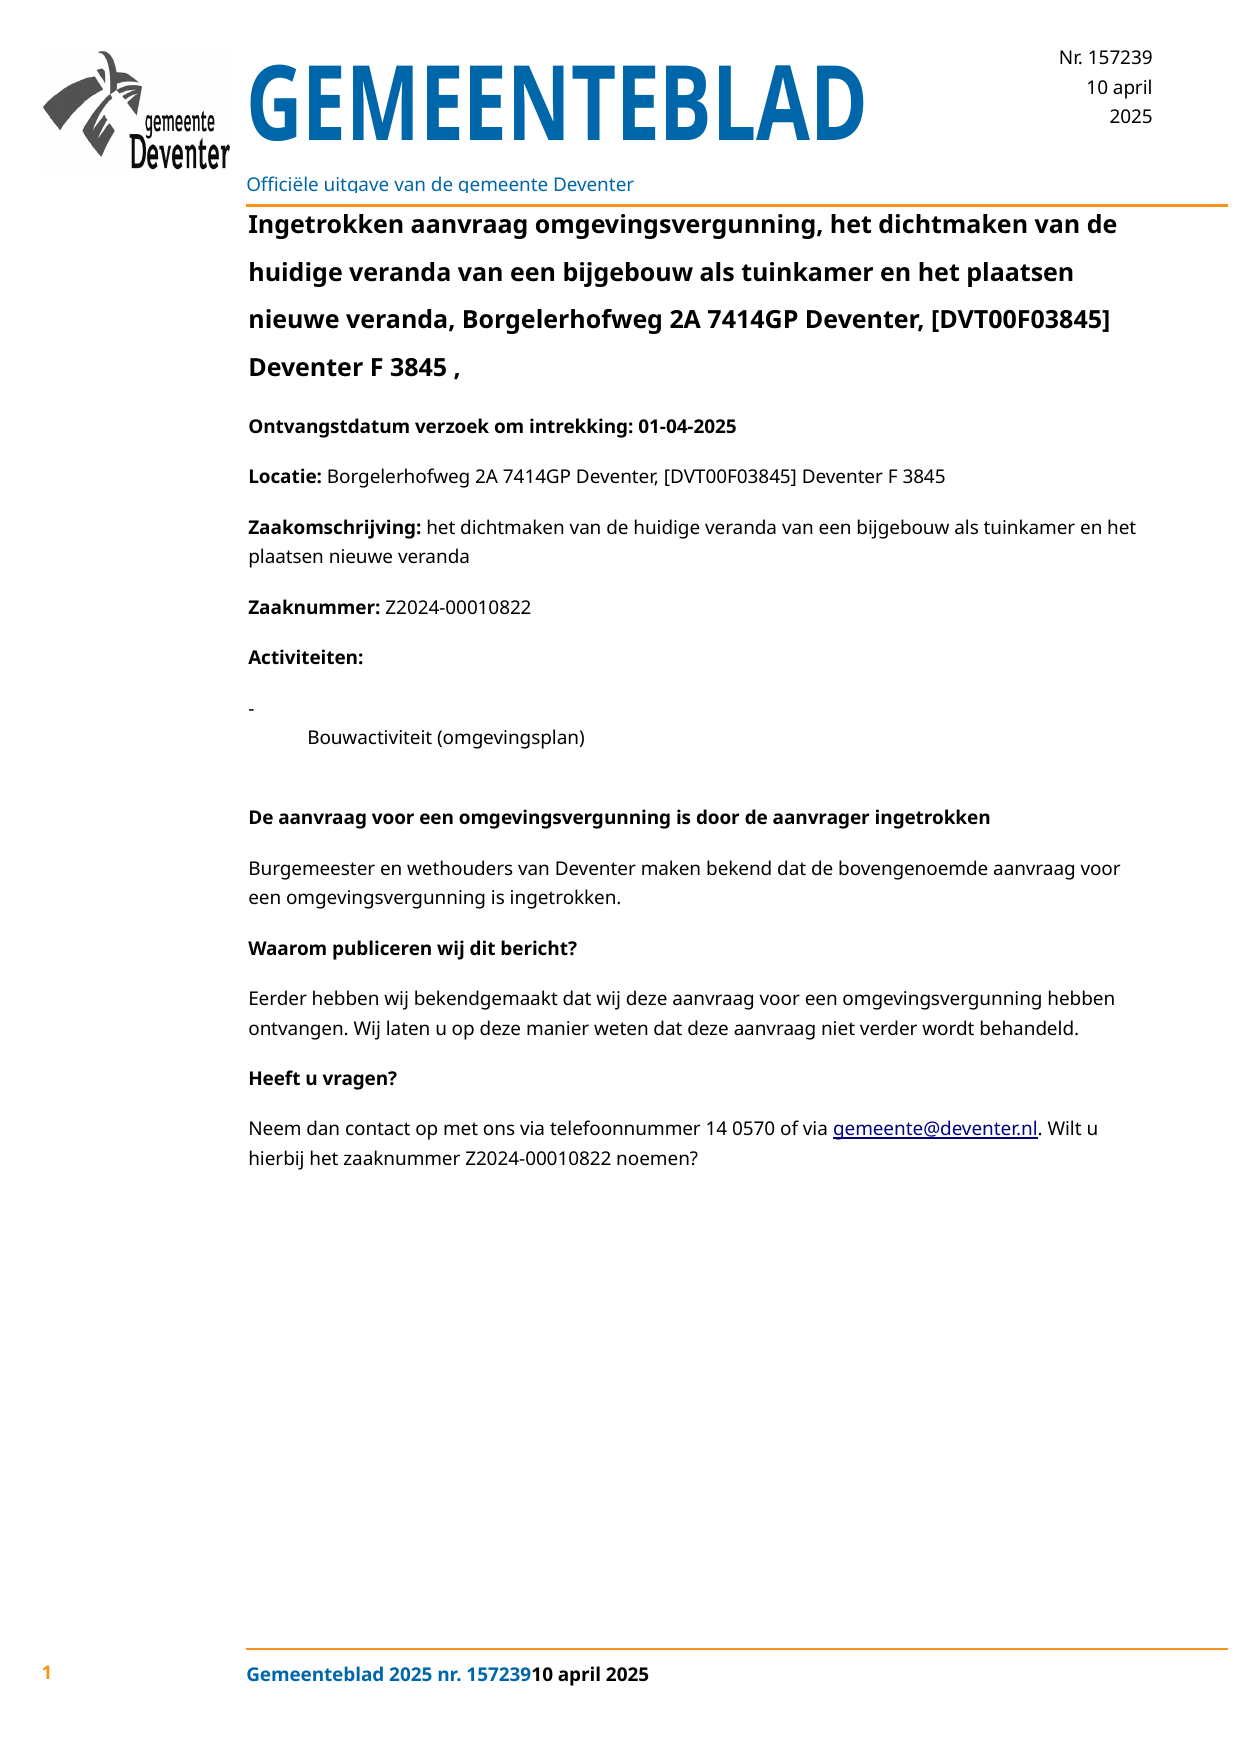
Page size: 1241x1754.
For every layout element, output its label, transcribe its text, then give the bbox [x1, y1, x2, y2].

text Ingetrokken aanvraag omgevingsvergunning, het dichtmaken van de huidige veranda van een bijgebouw als tuinkamer en het plaatsen nieuwe veranda, Borgelerhofweg 2A 7414GP Deventer, [DVT00F03845] Deventer F 3845 , [248, 207, 1152, 384]
picture [41, 47, 231, 172]
text Burgemeester en wethouders van Deventer maken bekend dat de bovengenoemde aanvraag voor een omgevingsvergunning is ingetrokken. [248, 855, 1152, 910]
text Ontvangstdatum verzoek om intrekking: 01-04-2025 [248, 413, 1152, 439]
text Zaakomschrijving: het dichtmaken van de huidige veranda van een bijgebouw als tuinkamer en het plaatsen nieuwe veranda [248, 514, 1152, 569]
text Waarom publiceren wij dit bericht? [248, 935, 1152, 961]
text Eerder hebben wij bekendgemaakt dat wij deze aanvraag voor een omgevingsvergunning hebben ontvangen. Wij laten u op deze manier weten dat deze aanvraag niet verder wordt behandeld. [248, 985, 1152, 1041]
text De aanvraag voor een omgevingsvergunning is door de aanvrager ingetrokken [248, 804, 1152, 830]
text Neem dan contact op met ons via telefoonnummer 14 0570 of via gemeente@deventer.nl. Wilt u hierbij het zaaknummer Z2024-00010822 noemen? [248, 1116, 1152, 1171]
list Bouwactiviteit (omgevingsplan) [248, 724, 1152, 750]
text Activiteiten: [248, 644, 1152, 670]
text Zaaknummer: Z2024-00010822 [248, 594, 1152, 620]
text Heeft u vragen? [248, 1065, 1152, 1091]
text Locatie: Borgelerhofweg 2A 7414GP Deventer, [DVT00F03845] Deventer F 3845 [248, 463, 1152, 489]
